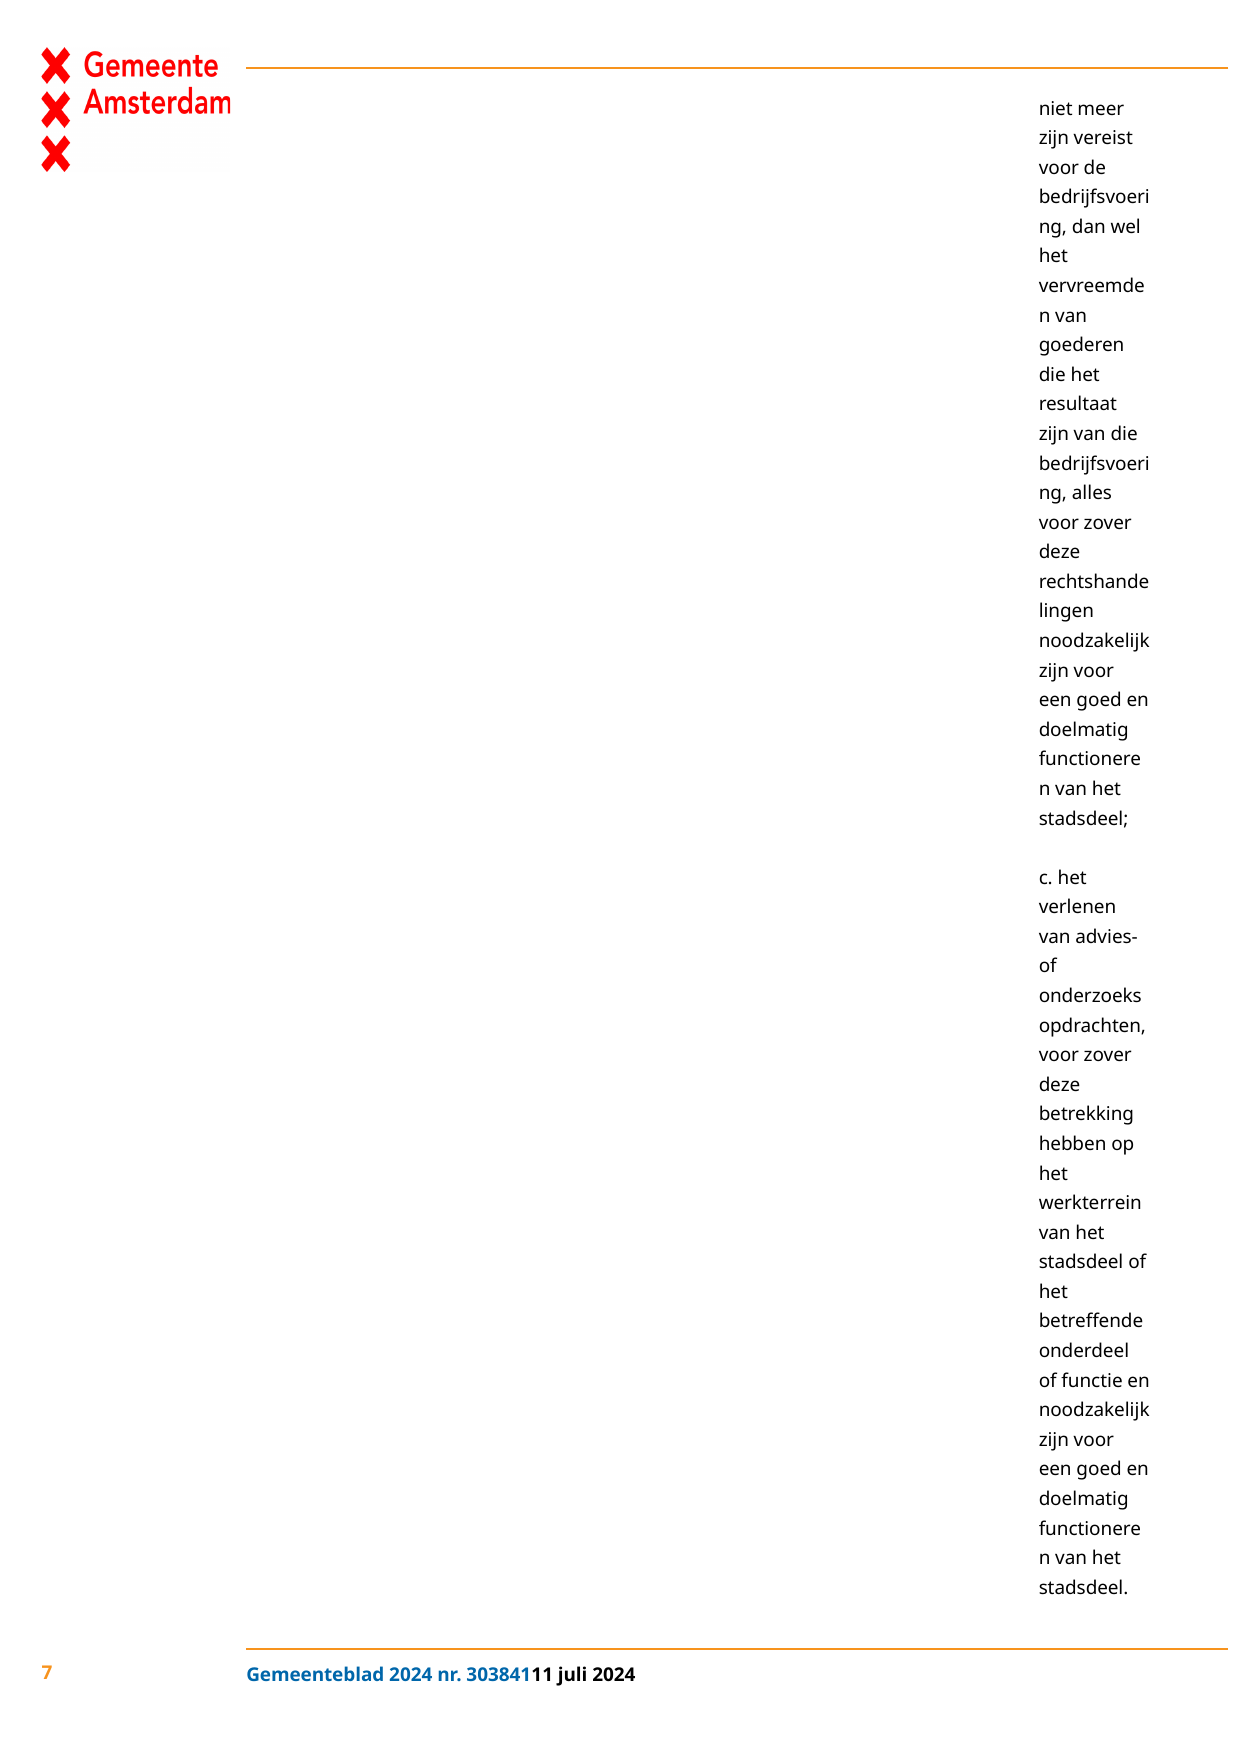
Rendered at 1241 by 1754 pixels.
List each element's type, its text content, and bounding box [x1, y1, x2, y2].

table_cell [926, 95, 1038, 1600]
table_cell [361, 95, 474, 1600]
table_cell [248, 95, 361, 1600]
picture [41, 47, 231, 172]
table_cell [813, 95, 926, 1600]
table_cell [700, 95, 813, 1600]
table_cell [587, 95, 700, 1600]
table_cell [474, 95, 587, 1600]
table_cell niet meer zijn vereist voor de bedrijfsvoering, dan wel het vervreemden van goederen die het resultaat zijn van die bedrijfsvoering, alles voor zover deze rechtshandelingen noodzakelijk zijn voor een goed en doelmatig functioneren van het stadsdeel; c. het verlenen van advies- of onderzoeksopdrachten, voor zover deze betrekking hebben op het werkterrein van het stadsdeel of het betreffende onderdeel of functie en noodzakelijk zijn voor een goed en doelmatig functioneren van het stadsdeel. [1039, 95, 1152, 1600]
